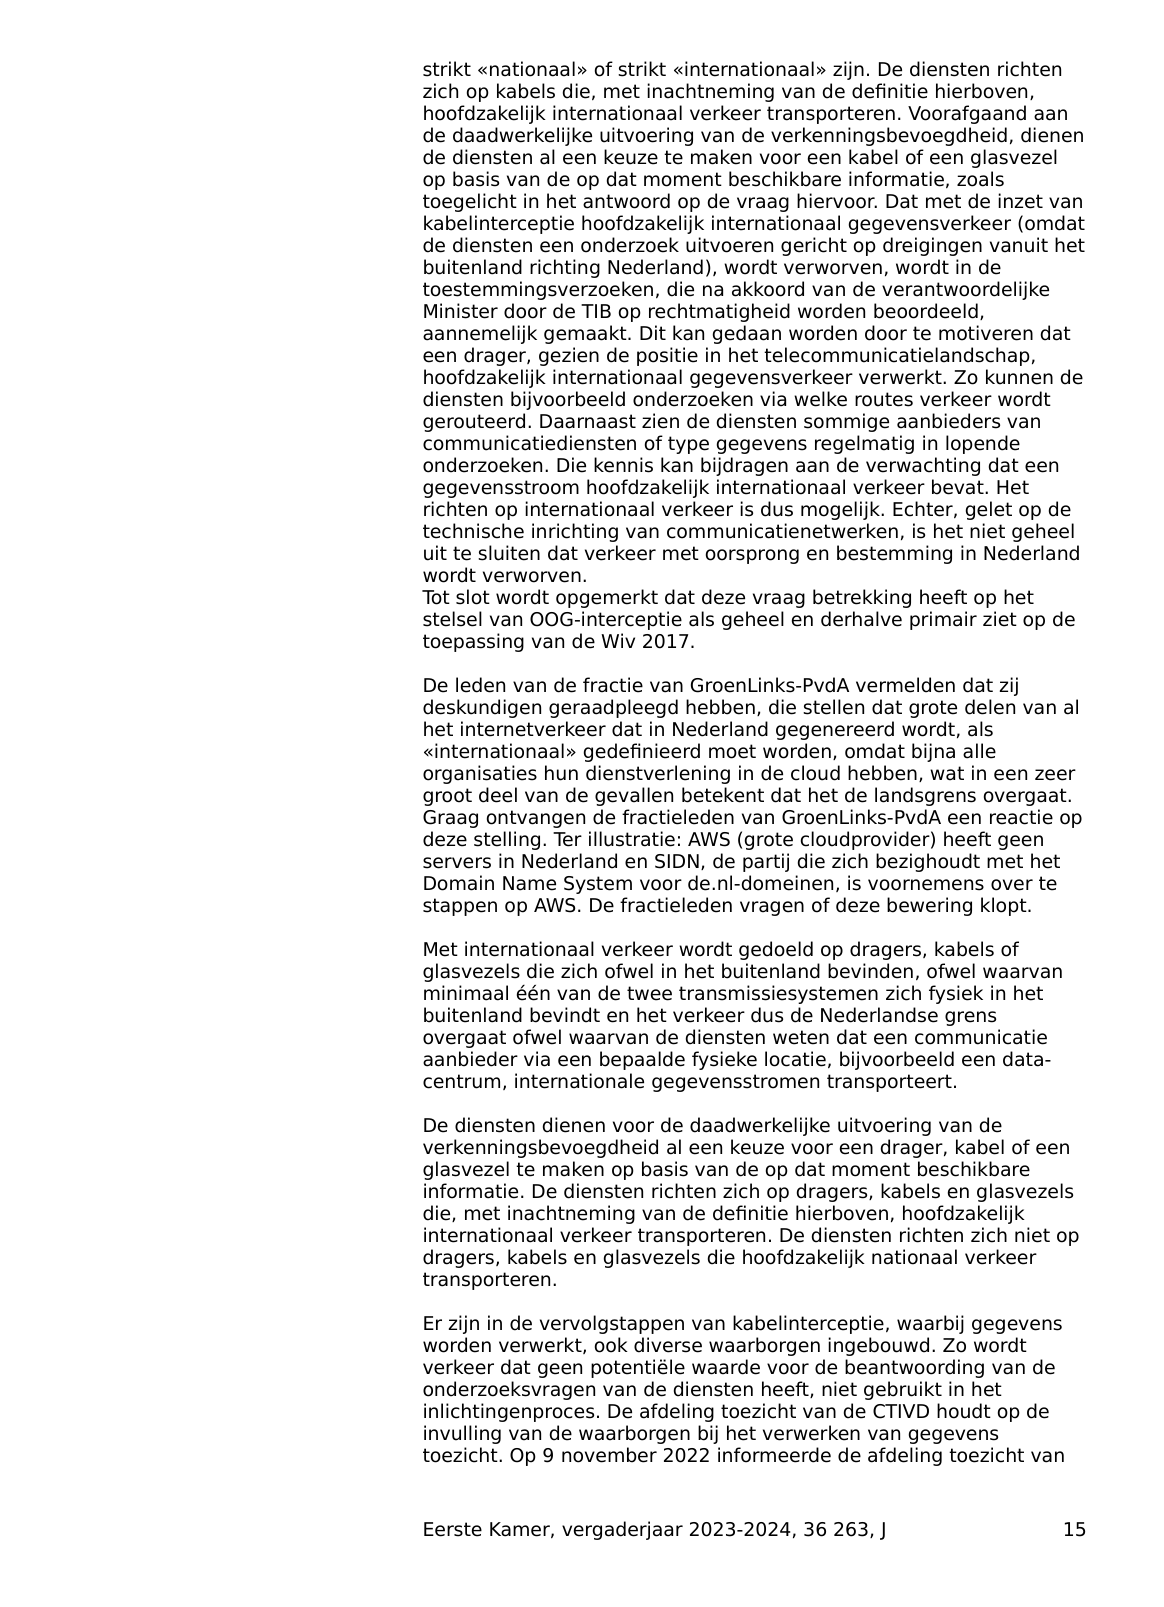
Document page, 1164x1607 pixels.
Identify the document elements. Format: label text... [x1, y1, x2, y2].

text Tot slot wordt opgemerkt dat deze vraag betrekking heeft op het stelsel van OOG-interceptie als geheel en derhalve primair ziet op de toepassing van de Wiv 2017. [422, 587, 1087, 652]
text Met internationaal verkeer wordt gedoeld op dragers, kabels of glasvezels die zich ofwel in het buitenland bevinden, ofwel waarvan minimaal één van de twee transmissiesystemen zich fysiek in het buitenland bevindt en het verkeer dus de Nederlandse grens overgaat ofwel waarvan de diensten weten dat een communicatie aanbieder via een bepaalde fysieke locatie, bijvoorbeeld een data-centrum, internationale gegevensstromen transporteert. [422, 939, 1087, 1092]
text Er zijn in de vervolgstappen van kabelinterceptie, waarbij gegevens worden verwerkt, ook diverse waarborgen ingebouwd. Zo wordt verkeer dat geen potentiële waarde voor de beantwoording van de onderzoeksvragen van de diensten heeft, niet gebruikt in het inlichtingenproces. De afdeling toezicht van de CTIVD houdt op de invulling van de waarborgen bij het verwerken van gegevens toezicht. Op 9 november 2022 informeerde de afdeling toezicht van [422, 1313, 1087, 1467]
text De leden van de fractie van GroenLinks-PvdA vermelden dat zij deskundigen geraadpleegd hebben, die stellen dat grote delen van al het internetverkeer dat in Nederland gegenereerd wordt, als «internationaal» gedefinieerd moet worden, omdat bijna alle organisaties hun dienstverlening in de cloud hebben, wat in een zeer groot deel van de gevallen betekent dat het de landsgrens overgaat. Graag ontvangen de fractieleden van GroenLinks-PvdA een reactie op deze stelling. Ter illustratie: AWS (grote cloudprovider) heeft geen servers in Nederland en SIDN, de partij die zich bezighoudt met het Domain Name System voor de.nl-domeinen, is voornemens over te stappen op AWS. De fractieleden vragen of deze bewering klopt. [422, 675, 1087, 916]
text strikt «nationaal» of strikt «internationaal» zijn. De diensten richten zich op kabels die, met inachtneming van de definitie hierboven, hoofdzakelijk internationaal verkeer transporteren. Voorafgaand aan de daadwerkelijke uitvoering van de verkenningsbevoegdheid, dienen de diensten al een keuze te maken voor een kabel of een glasvezel op basis van de op dat moment beschikbare informatie, zoals toegelicht in het antwoord op de vraag hiervoor. Dat met de inzet van kabelinterceptie hoofdzakelijk internationaal gegevensverkeer (omdat de diensten een onderzoek uitvoeren gericht op dreigingen vanuit het buitenland richting Nederland), wordt verworven, wordt in de toestemmingsverzoeken, die na akkoord van de verantwoordelijke Minister door de TIB op rechtmatigheid worden beoordeeld, aannemelijk gemaakt. Dit kan gedaan worden door te motiveren dat een drager, gezien de positie in het telecommunicatielandschap, hoofdzakelijk internationaal gegevensverkeer verwerkt. Zo kunnen de diensten bijvoorbeeld onderzoeken via welke routes verkeer wordt gerouteerd. Daarnaast zien de diensten sommige aanbieders van communicatiediensten of type gegevens regelmatig in lopende onderzoeken. Die kennis kan bijdragen aan de verwachting dat een gegevensstroom hoofdzakelijk internationaal verkeer bevat. Het richten op internationaal verkeer is dus mogelijk. Echter, gelet op de technische inrichting van communicatienetwerken, is het niet geheel uit te sluiten dat verkeer met oorsprong en bestemming in Nederland wordt verworven. [422, 59, 1087, 587]
text De diensten dienen voor de daadwerkelijke uitvoering van de verkenningsbevoegdheid al een keuze voor een drager, kabel of een glasvezel te maken op basis van de op dat moment beschikbare informatie. De diensten richten zich op dragers, kabels en glasvezels die, met inachtneming van de definitie hierboven, hoofdzakelijk internationaal verkeer transporteren. De diensten richten zich niet op dragers, kabels en glasvezels die hoofdzakelijk nationaal verkeer transporteren. [422, 1115, 1087, 1291]
